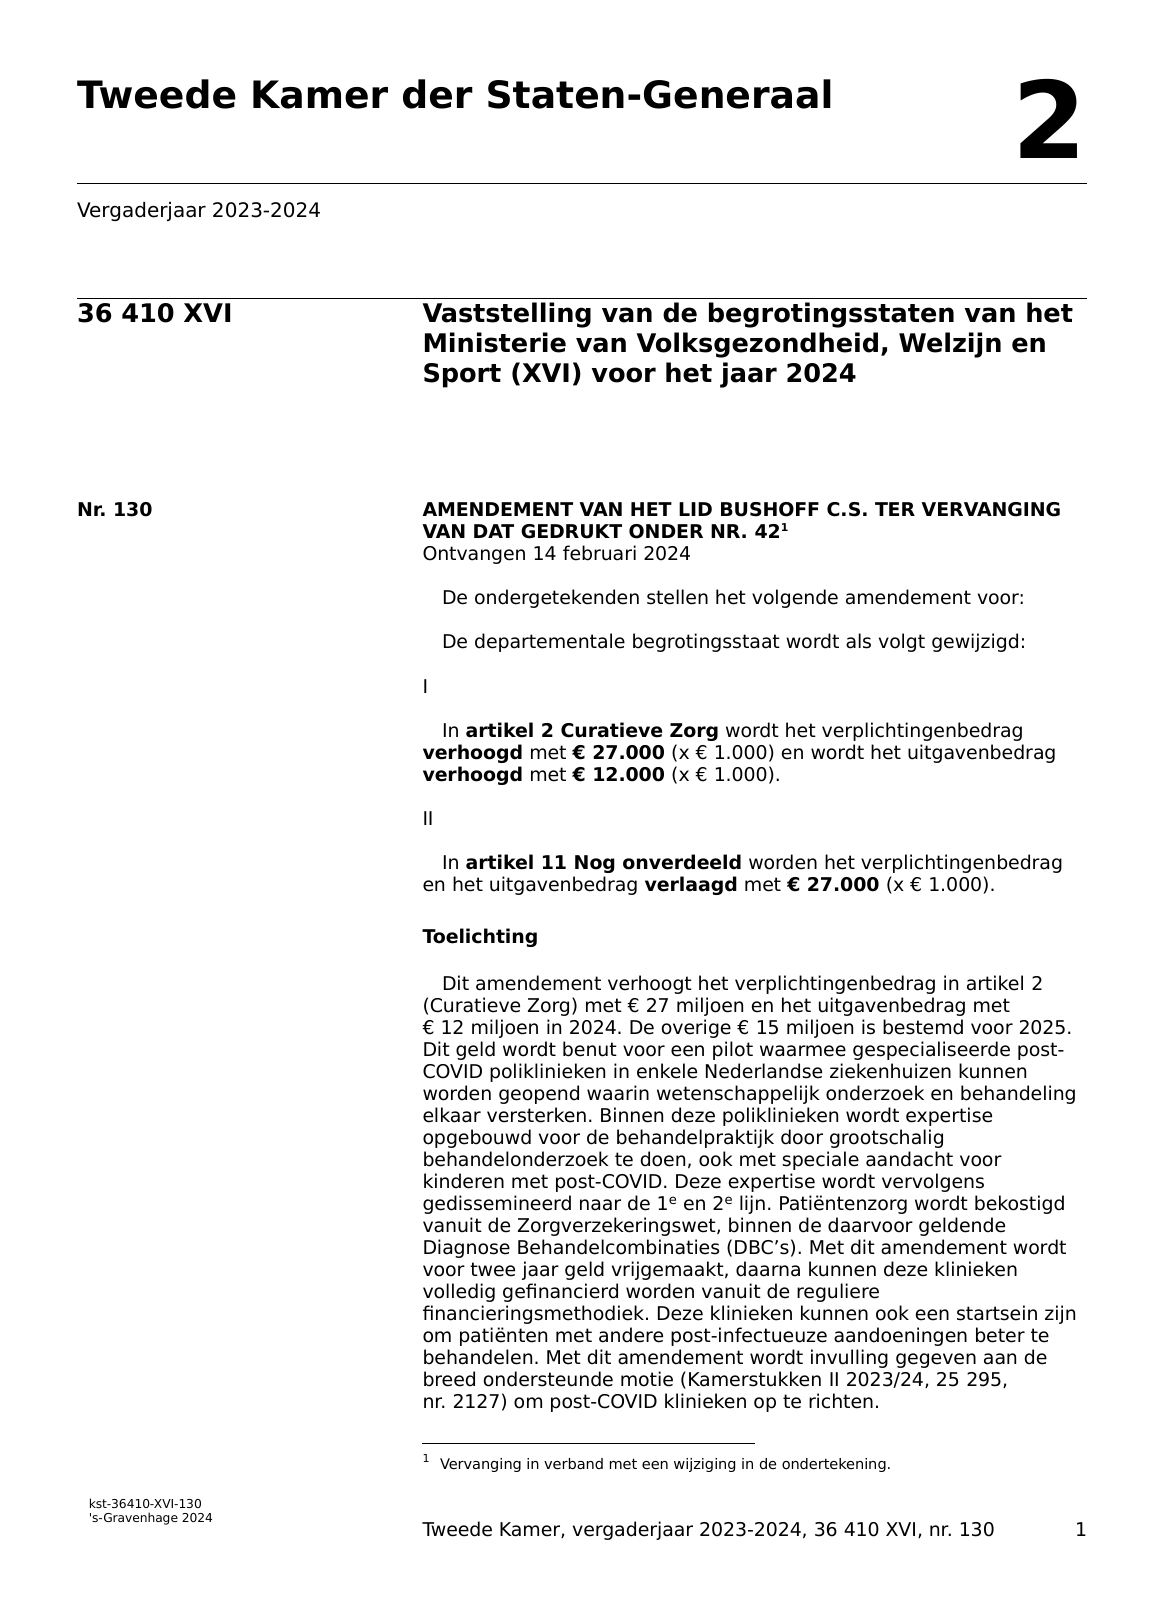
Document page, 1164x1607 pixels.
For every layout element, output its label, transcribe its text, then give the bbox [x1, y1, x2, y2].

text In artikel 11 Nog onverdeeld worden het verplichtingenbedrag en het uitgavenbedrag verlaagd met € 27.000 (x € 1.000). [422, 852, 1087, 896]
text De departementale begrotingsstaat wordt als volgt gewijzigd: [422, 631, 1087, 653]
subtitle Nr. 130 AMENDEMENT VAN HET LID BUSHOFF C.S. TER VERVANGING VAN DAT GEDRUKT ONDER NR. 42 [77, 499, 1087, 543]
text Vervanging in verband met een wijziging in de ondertekening. [422, 1452, 1087, 1474]
text kst-36410-XVI-130 [88, 1497, 323, 1511]
table_cell Vergaderjaar 2023-2024 [77, 184, 1087, 298]
text In artikel 2 Curatieve Zorg wordt het verplichtingenbedrag verhoogd met € 27.000 (x € 1.000) en wordt het uitgavenbedrag verhoogd met € 12.000 (x € 1.000). [422, 720, 1087, 786]
text Ontvangen 14 februari 2024 [422, 543, 1087, 565]
table_header Tweede Kamer der Staten-Generaal [77, 59, 886, 183]
text 's-Gravenhage 2024 [88, 1511, 323, 1525]
subtitle 36 410 XVI Vaststelling van de begrotingsstaten van het Ministerie van Volksgezondheid, Welzijn en Sport (XVI) voor het jaar 2024 [77, 299, 1087, 388]
text I [422, 676, 1087, 697]
text De ondergetekenden stellen het volgende amendement voor: [422, 587, 1087, 609]
table_header 2 [886, 59, 1087, 183]
text II [422, 808, 1087, 830]
text Dit amendement verhoogt het verplichtingenbedrag in artikel 2 (Curatieve Zorg) met € 27 miljoen en het uitgavenbedrag met € 12 miljoen in 2024. De overige € 15 miljoen is bestemd voor 2025. Dit geld wordt benut voor een pilot waarmee gespecialiseerde post-COVID poliklinieken in enkele Nederlandse ziekenhuizen kunnen worden geopend waarin wetenschappelijk onderzoek en behandeling elkaar versterken. Binnen deze poliklinieken wordt expertise opgebouwd voor de behandelpraktijk door grootschalig behandelonderzoek te doen, ook met speciale aandacht voor kinderen met post-COVID. Deze expertise wordt vervolgens gedissemineerd naar de 1e en 2e lijn. Patiëntenzorg wordt bekostigd vanuit de Zorgverzekeringswet, binnen de daarvoor geldende Diagnose Behandelcombinaties (DBC’s). Met dit amendement wordt voor twee jaar geld vrijgemaakt, daarna kunnen deze klinieken volledig gefinancierd worden vanuit de reguliere financieringsmethodiek. Deze klinieken kunnen ook een startsein zijn om patiënten met andere post-infectueuze aandoeningen beter te behandelen. Met dit amendement wordt invulling gegeven aan de breed ondersteunde motie (Kamerstukken II 2023/24, 25 295, nr. 2127) om post-COVID klinieken op te richten. [422, 973, 1087, 1412]
subtitle Toelichting [422, 926, 1087, 948]
